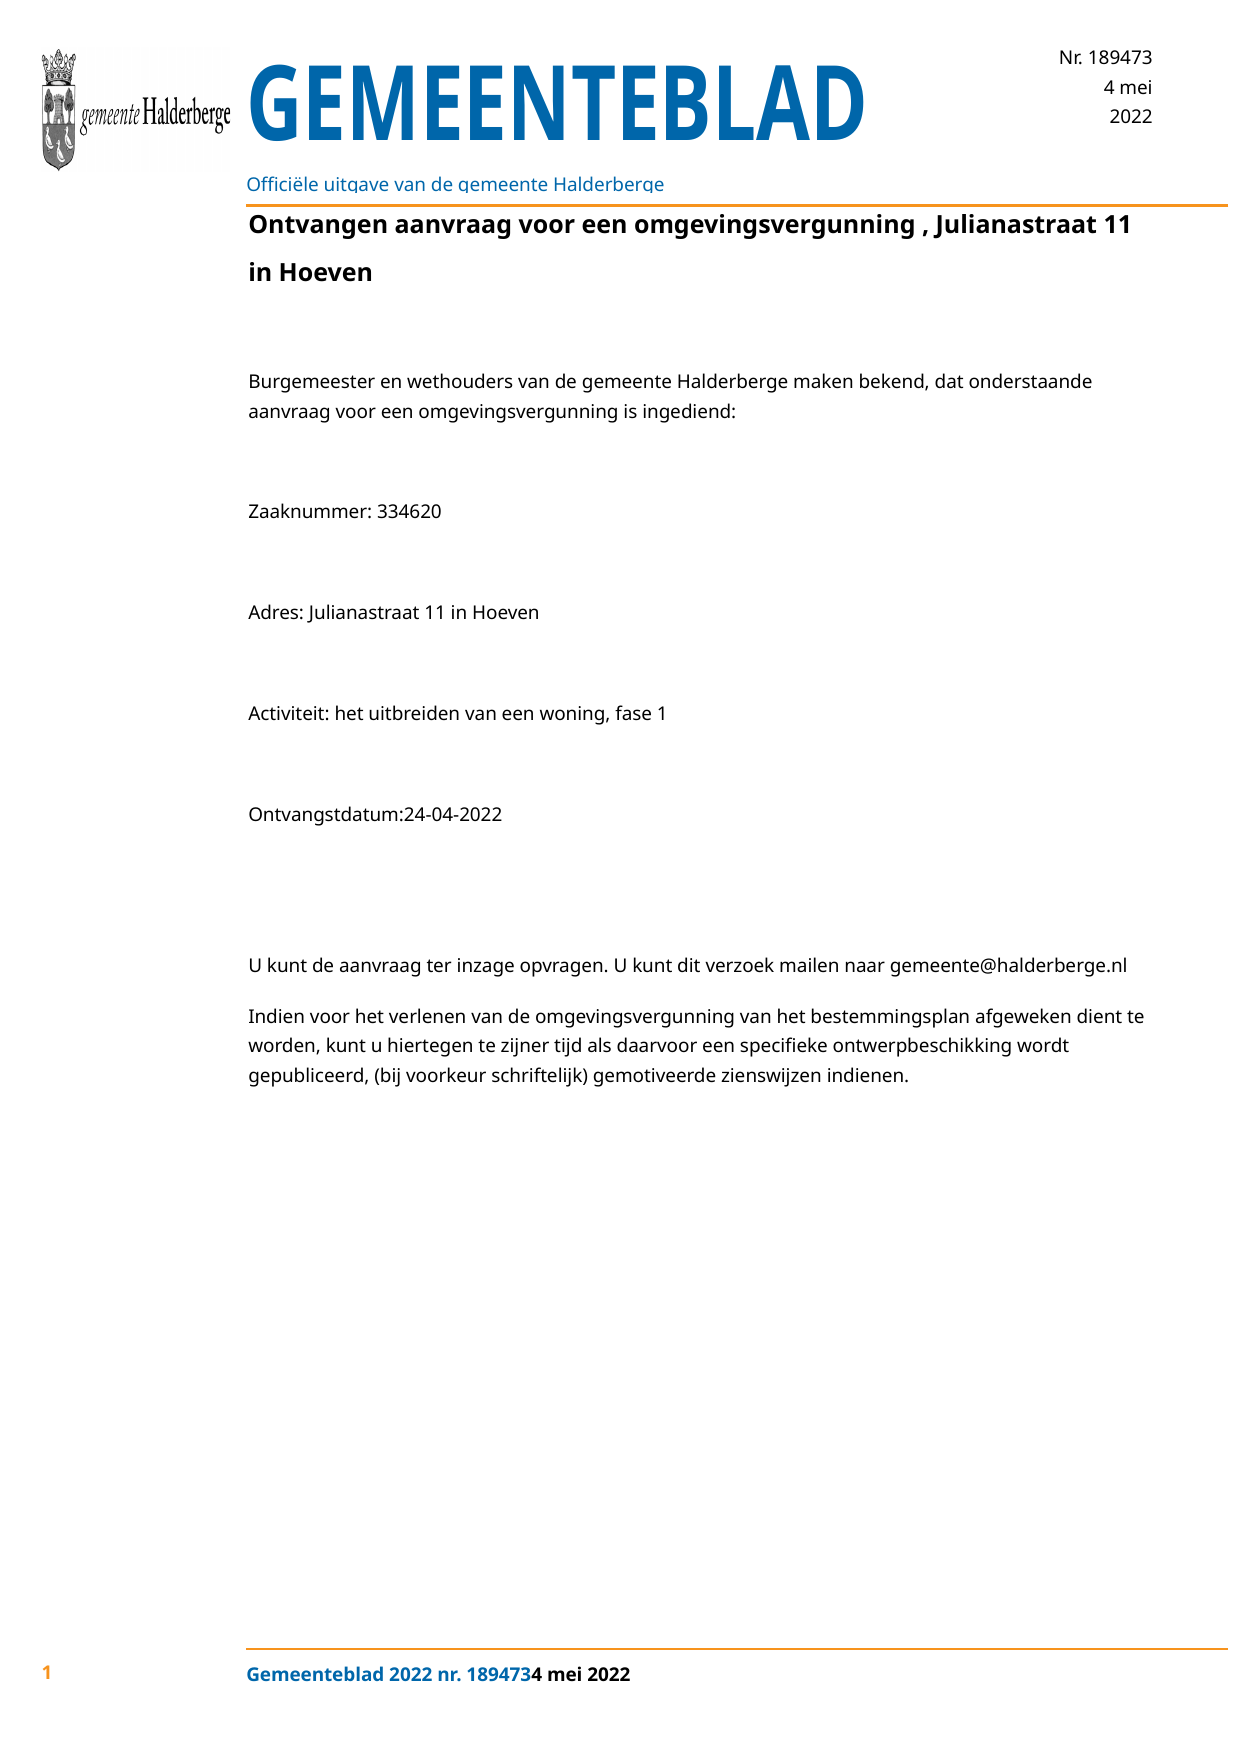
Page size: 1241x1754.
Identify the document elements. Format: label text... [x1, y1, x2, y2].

text Activiteit: het uitbreiden van een woning, fase 1 [248, 700, 1152, 726]
text Zaaknummer: 334620 [248, 499, 1152, 524]
text Burgemeester en wethouders van de gemeente Halderberge maken bekend, dat onderstaande aanvraag voor een omgevingsvergunning is ingediend: [248, 368, 1152, 424]
text Ontvangen aanvraag voor een omgevingsvergunning , Julianastraat 11 in Hoeven [248, 207, 1152, 288]
text Ontvangstdatum:24-04-2022 [248, 801, 1152, 827]
picture [41, 47, 231, 172]
text Adres: Julianastraat 11 in Hoeven [248, 599, 1152, 625]
text U kunt de aanvraag ter inzage opvragen. U kunt dit verzoek mailen naar gemeente@halderberge.nl [248, 952, 1152, 978]
text Indien voor het verlenen van de omgevingsvergunning van het bestemmingsplan afgeweken dient te worden, kunt u hiertegen te zijner tijd als daarvoor een specifieke ontwerpbeschikking wordt gepubliceerd, (bij voorkeur schriftelijk) gemotiveerde zienswijzen indienen. [248, 1003, 1152, 1088]
